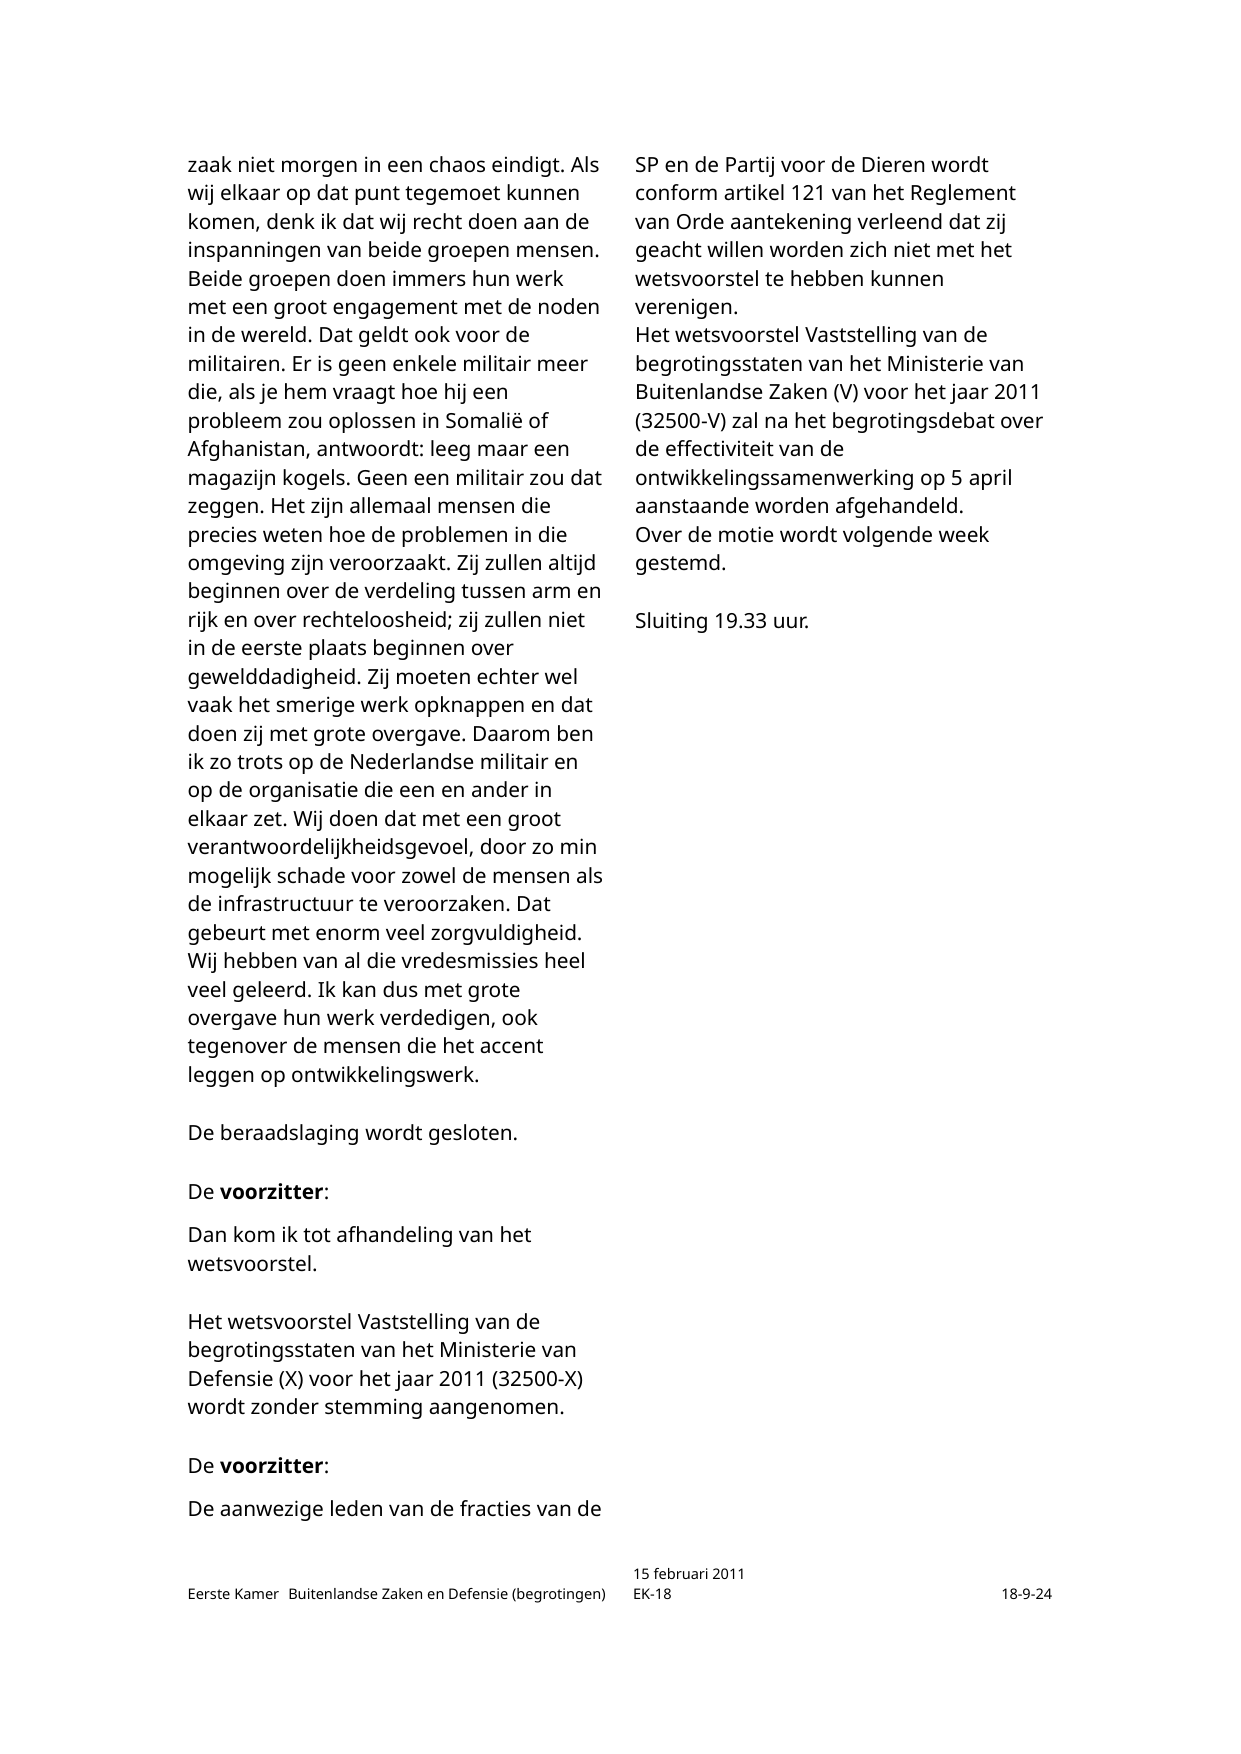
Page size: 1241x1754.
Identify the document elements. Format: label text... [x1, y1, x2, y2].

text zaak niet morgen in een chaos eindigt. Als wij elkaar op dat punt tegemoet kunnen komen, denk ik dat wij recht doen aan de inspanningen van beide groepen mensen. [187, 150, 605, 264]
text Het wetsvoorstel Vaststelling van de begrotingsstaten van het Ministerie van Buitenlandse Zaken (V) voor het jaar 2011 (32500-V) zal na het begrotingsdebat over de effectiviteit van de ontwikkelingssamenwerking op 5 april aanstaande worden afgehandeld. [635, 321, 1053, 520]
text De beraadslaging wordt gesloten. [187, 1118, 605, 1147]
text Het wetsvoorstel Vaststelling van de begrotingsstaten van het Ministerie van Defensie (X) voor het jaar 2011 (32500-X) wordt zonder stemming aangenomen. [187, 1307, 605, 1421]
text SP en de Partij voor de Dieren wordt conform artikel 121 van het Reglement van Orde aantekening verleend dat zij geacht willen worden zich niet met het wetsvoorstel te hebben kunnen verenigen. [635, 150, 1053, 321]
text De voorzitter: [187, 1451, 605, 1479]
text De aanwezige leden van de fracties van de [187, 1494, 605, 1523]
text Sluiting 19.33 uur. [635, 607, 1053, 635]
text Dan kom ik tot afhandeling van het wetsvoorstel. [187, 1220, 605, 1277]
text Over de motie wordt volgende week gestemd. [635, 520, 1053, 577]
text Beide groepen doen immers hun werk met een groot engagement met de noden in de wereld. Dat geldt ook voor de militairen. Er is geen enkele militair meer die, als je hem vraagt hoe hij een probleem zou oplossen in Somalië of Afghanistan, antwoordt: leeg maar een magazijn kogels. Geen een militair zou dat zeggen. Het zijn allemaal mensen die precies weten hoe de problemen in die omgeving zijn veroorzaakt. Zij zullen altijd beginnen over de verdeling tussen arm en rijk en over rechteloosheid; zij zullen niet in de eerste plaats beginnen over gewelddadigheid. Zij moeten echter wel vaak het smerige werk opknappen en dat doen zij met grote overgave. Daarom ben ik zo trots op de Nederlandse militair en op de organisatie die een en ander in elkaar zet. Wij doen dat met een groot verantwoordelijkheidsgevoel, door zo min mogelijk schade voor zowel de mensen als de infrastructuur te veroorzaken. Dat gebeurt met enorm veel zorgvuldigheid. Wij hebben van al die vredesmissies heel veel geleerd. Ik kan dus met grote overgave hun werk verdedigen, ook tegenover de mensen die het accent leggen op ontwikkelingswerk. [187, 264, 605, 1088]
text De voorzitter: [187, 1177, 605, 1205]
